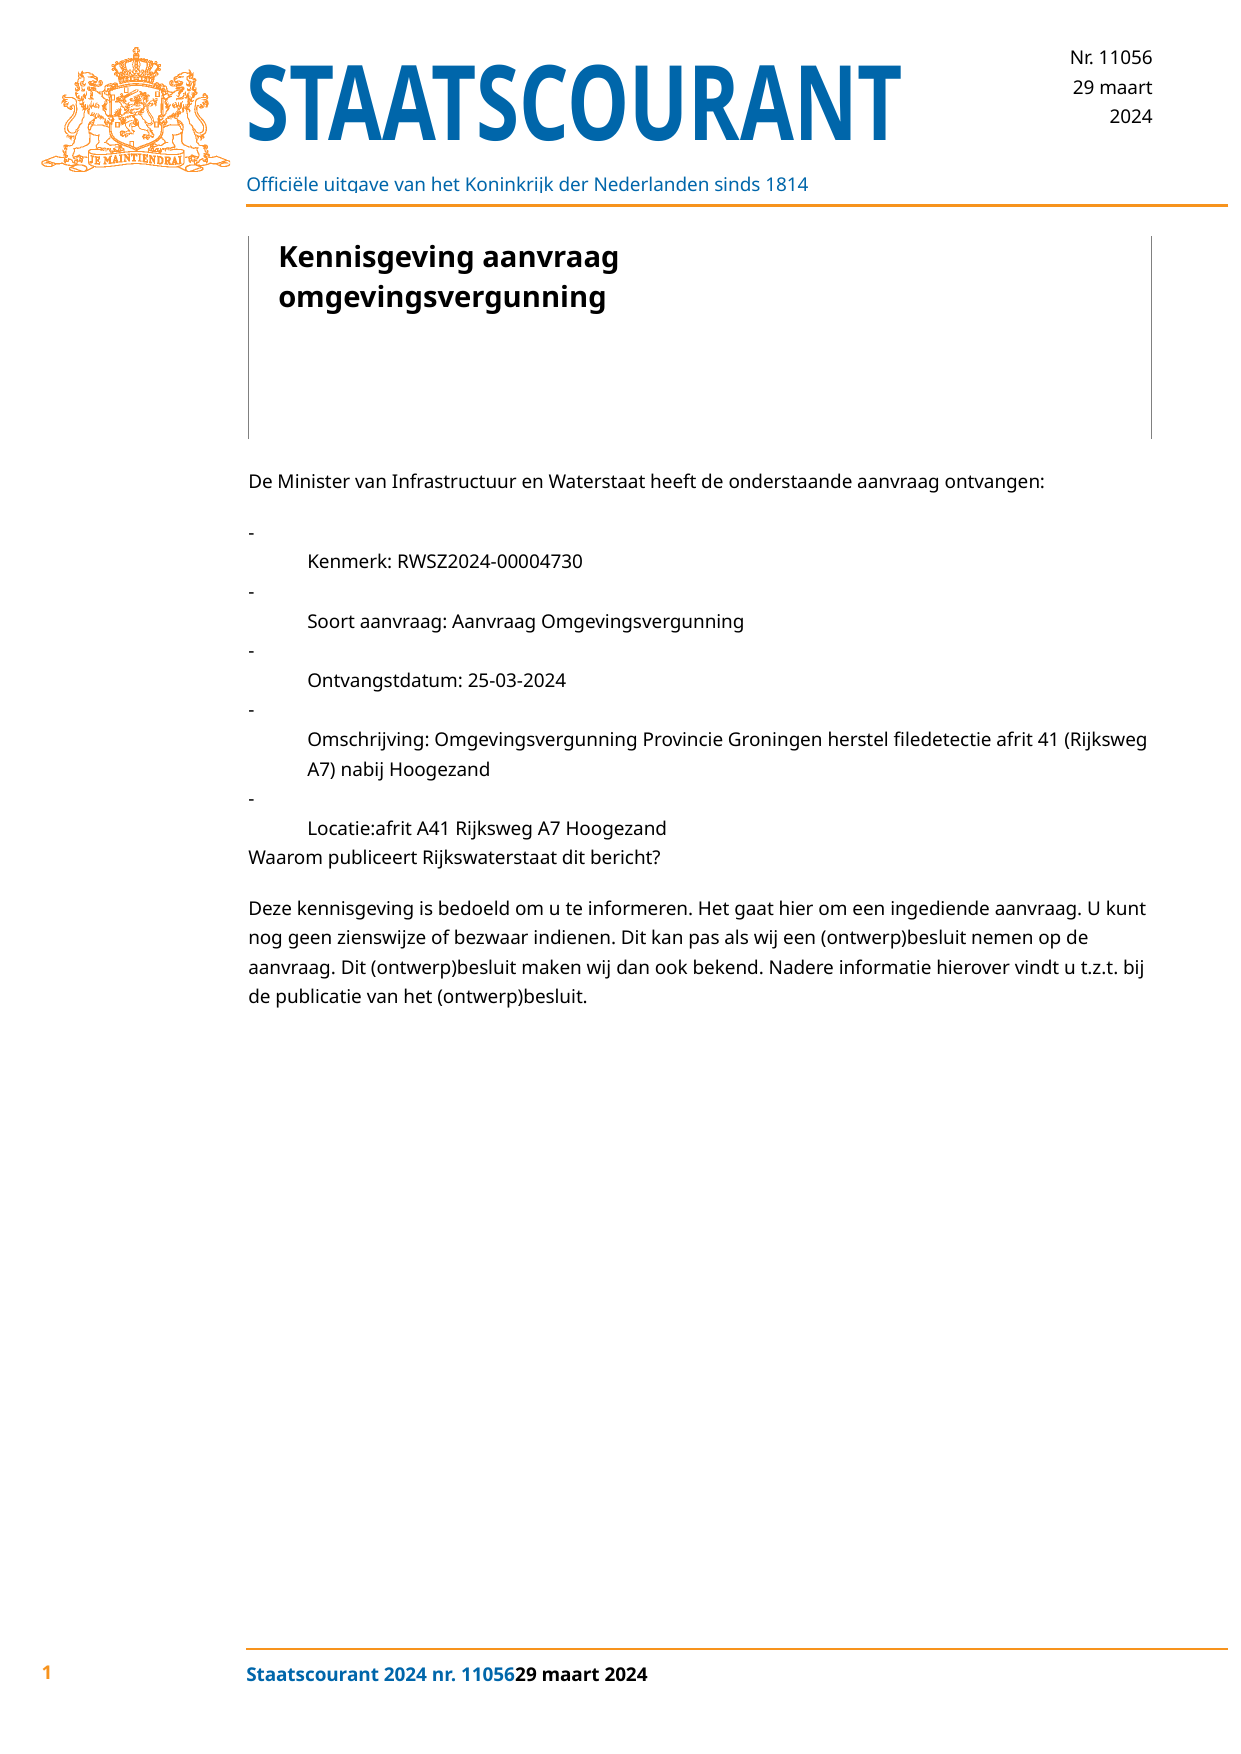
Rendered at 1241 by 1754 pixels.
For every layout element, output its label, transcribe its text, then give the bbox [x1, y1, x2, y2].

table_header [1090, 236, 1151, 413]
text Deze kennisgeving is bedoeld om u te informeren. Het gaat hier om een ingediende aanvraag. U kunt nog geen zienswijze of bezwaar indienen. Dit kan pas als wij een (ontwerp)besluit nemen op de aanvraag. Dit (ontwerp)besluit maken wij dan ook bekend. Nadere informatie hierover vindt u t.z.t. bij de publicatie van het (ontwerp)besluit. [248, 895, 1152, 1009]
table_header [850, 414, 1151, 439]
picture [912, 236, 1090, 414]
list Locatie:afrit A41 Rijksweg A7 Hoogezand [248, 815, 1152, 841]
text De Minister van Infrastructuur en Waterstaat heeft de onderstaande aanvraag ontvangen: [248, 469, 1152, 494]
picture [41, 47, 231, 172]
list Soort aanvraag: Aanvraag Omgevingsvergunning [248, 608, 1152, 633]
table_header [850, 236, 912, 413]
text Waarom publiceert Rijkswaterstaat dit bericht? [248, 844, 1152, 870]
table_header Kennisgeving aanvraag omgevingsvergunning [249, 236, 850, 439]
list Omschrijving: Omgevingsvergunning Provincie Groningen herstel filedetectie afrit 41 (Rijksweg A7) nabij Hoogezand [248, 726, 1152, 781]
list Ontvangstdatum: 25-03-2024 [248, 667, 1152, 693]
list Kenmerk: RWSZ2024-00004730 [248, 549, 1152, 574]
